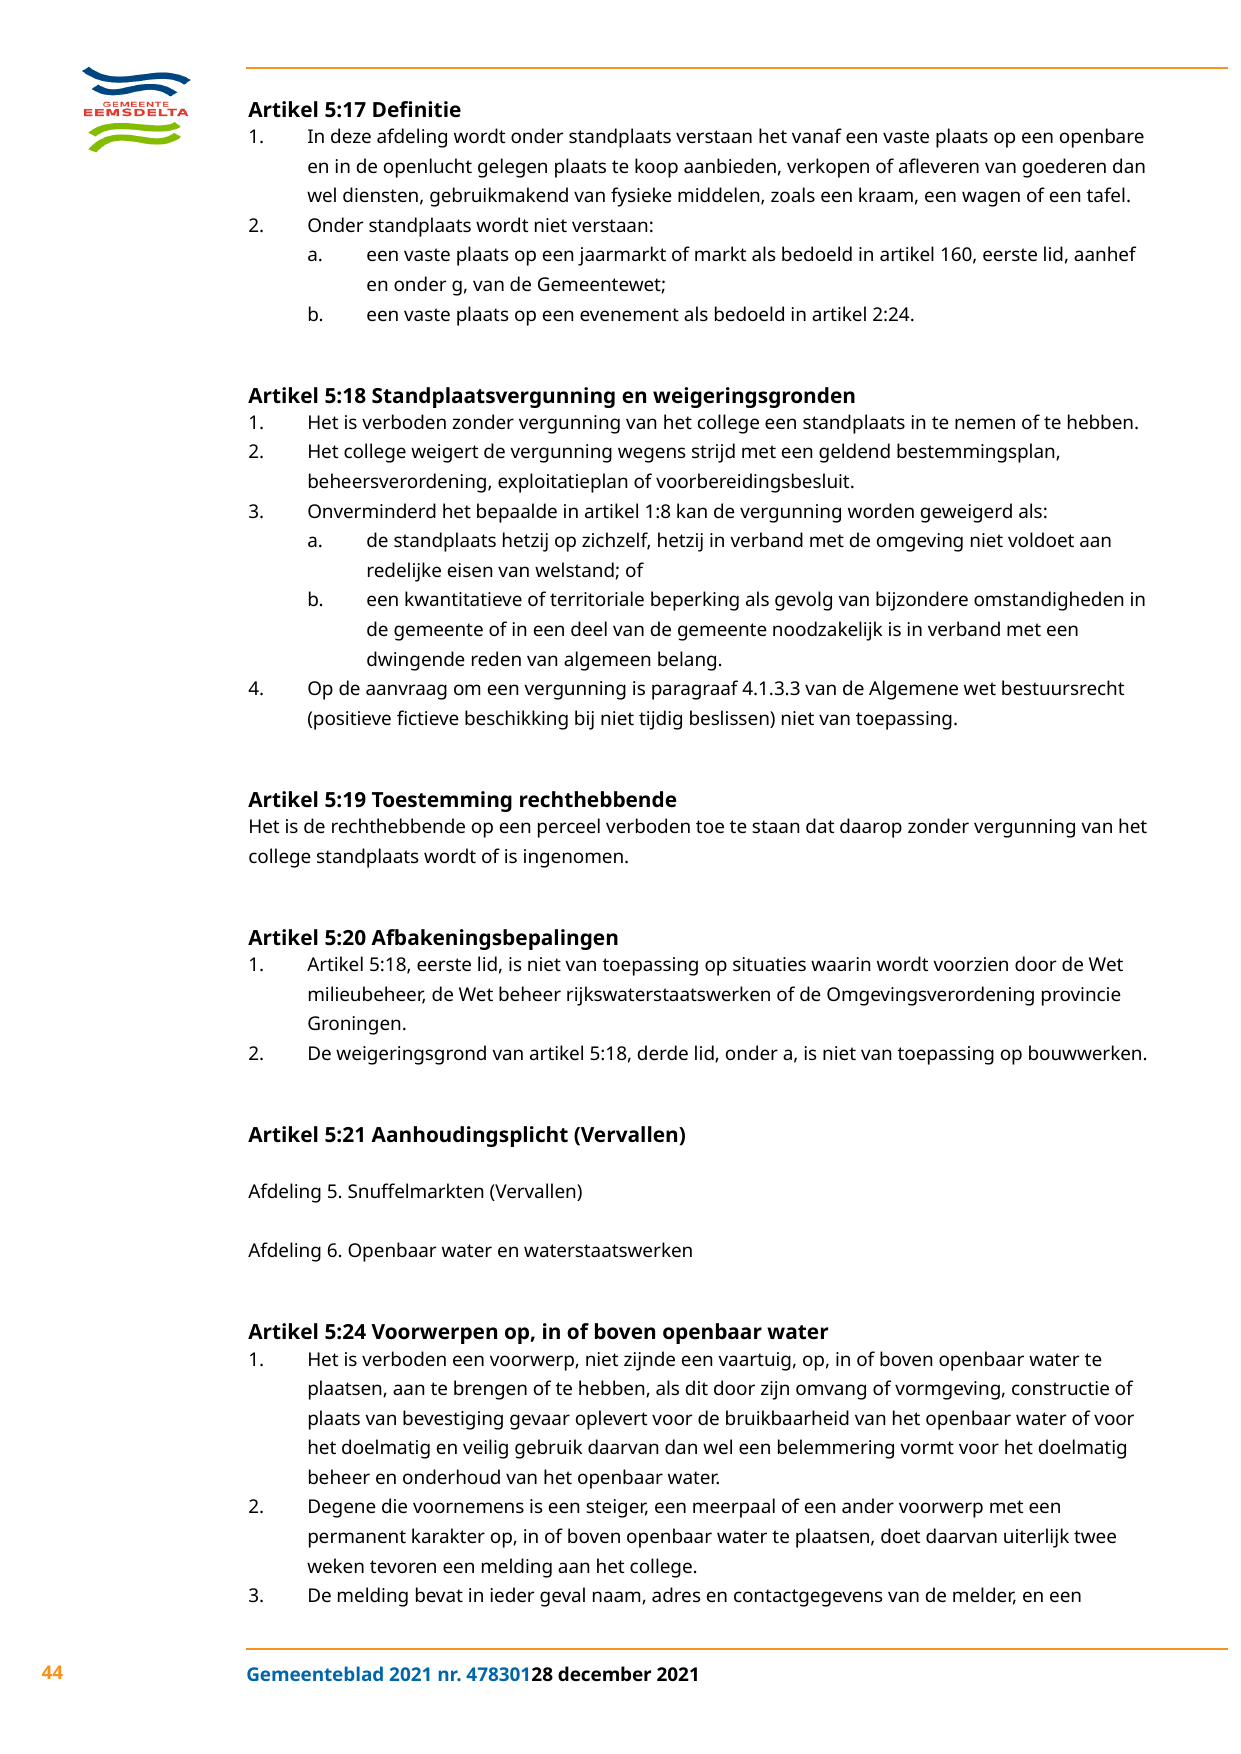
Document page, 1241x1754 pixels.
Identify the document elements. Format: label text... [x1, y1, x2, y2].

list De melding bevat in ieder geval naam, adres en contactgegevens van de melder, en een [248, 1582, 1152, 1608]
list Het college weigert de vergunning wegens strijd met een geldend bestemmingsplan, beheersverordening, exploitatieplan of voorbereidingsbesluit. [248, 439, 1152, 494]
text Artikel 5:24 Voorwerpen op, in of boven openbaar water [248, 1317, 1152, 1346]
list een vaste plaats op een jaarmarkt of markt als bedoeld in artikel 160, eerste lid, aanhef en onder g, van de Gemeentewet; [307, 242, 1152, 297]
text Afdeling 6. Openbaar water en waterstaatswerken [248, 1237, 1152, 1263]
list Artikel 5:18, eerste lid, is niet van toepassing op situaties waarin wordt voorzien door de Wet milieubeheer, de Wet beheer rijkswaterstaatswerken of de Omgevingsverordening provincie Groningen. [248, 951, 1152, 1036]
list De weigeringsgrond van artikel 5:18, derde lid, onder a, is niet van toepassing op bouwwerken. [248, 1040, 1152, 1066]
text Het is de rechthebbende op een perceel verboden toe te staan dat daarop zonder vergunning van het college standplaats wordt of is ingenomen. [248, 813, 1152, 869]
list Onder standplaats wordt niet verstaan: [248, 212, 1152, 238]
picture [41, 47, 231, 172]
list Het is verboden zonder vergunning van het college een standplaats in te nemen of te hebben. [248, 409, 1152, 435]
list Op de aanvraag om een vergunning is paragraaf 4.1.3.3 van de Algemene wet bestuursrecht (positieve fictieve beschikking bij niet tijdig beslissen) niet van toepassing. [248, 675, 1152, 731]
list Het is verboden een voorwerp, niet zijnde een vaartuig, op, in of boven openbaar water te plaatsen, aan te brengen of te hebben, als dit door zijn omvang of vormgeving, constructie of plaats van bevestiging gevaar oplevert voor de bruikbaarheid van het openbaar water of voor het doelmatig en veilig gebruik daarvan dan wel een belemmering vormt voor het doelmatig beheer en onderhoud van het openbaar water. [248, 1346, 1152, 1490]
list Onverminderd het bepaalde in artikel 1:8 kan de vergunning worden geweigerd als: [248, 498, 1152, 524]
list een vaste plaats op een evenement als bedoeld in artikel 2:24. [307, 301, 1152, 326]
text Artikel 5:21 Aanhoudingsplicht (Vervallen) [248, 1120, 1152, 1149]
text Artikel 5:17 Definitie [248, 95, 1152, 123]
list In deze afdeling wordt onder standplaats verstaan het vanaf een vaste plaats op een openbare en in de openlucht gelegen plaats te koop aanbieden, verkopen of afleveren van goederen dan wel diensten, gebruikmakend van fysieke middelen, zoals een kraam, een wagen of een tafel. [248, 123, 1152, 208]
text Artikel 5:18 Standplaatsvergunning en weigeringsgronden [248, 381, 1152, 409]
list een kwantitatieve of territoriale beperking als gevolg van bijzondere omstandigheden in de gemeente of in een deel van de gemeente noodzakelijk is in verband met een dwingende reden van algemeen belang. [307, 587, 1152, 672]
list Degene die voornemens is een steiger, een meerpaal of een ander voorwerp met een permanent karakter op, in of boven openbaar water te plaatsen, doet daarvan uiterlijk twee weken tevoren een melding aan het college. [248, 1494, 1152, 1579]
list de standplaats hetzij op zichzelf, hetzij in verband met de omgeving niet voldoet aan redelijke eisen van welstand; of [307, 527, 1152, 583]
text Afdeling 5. Snuffelmarkten (Vervallen) [248, 1178, 1152, 1204]
text Artikel 5:19 Toestemming rechthebbende [248, 785, 1152, 813]
text Artikel 5:20 Afbakeningsbepalingen [248, 923, 1152, 951]
